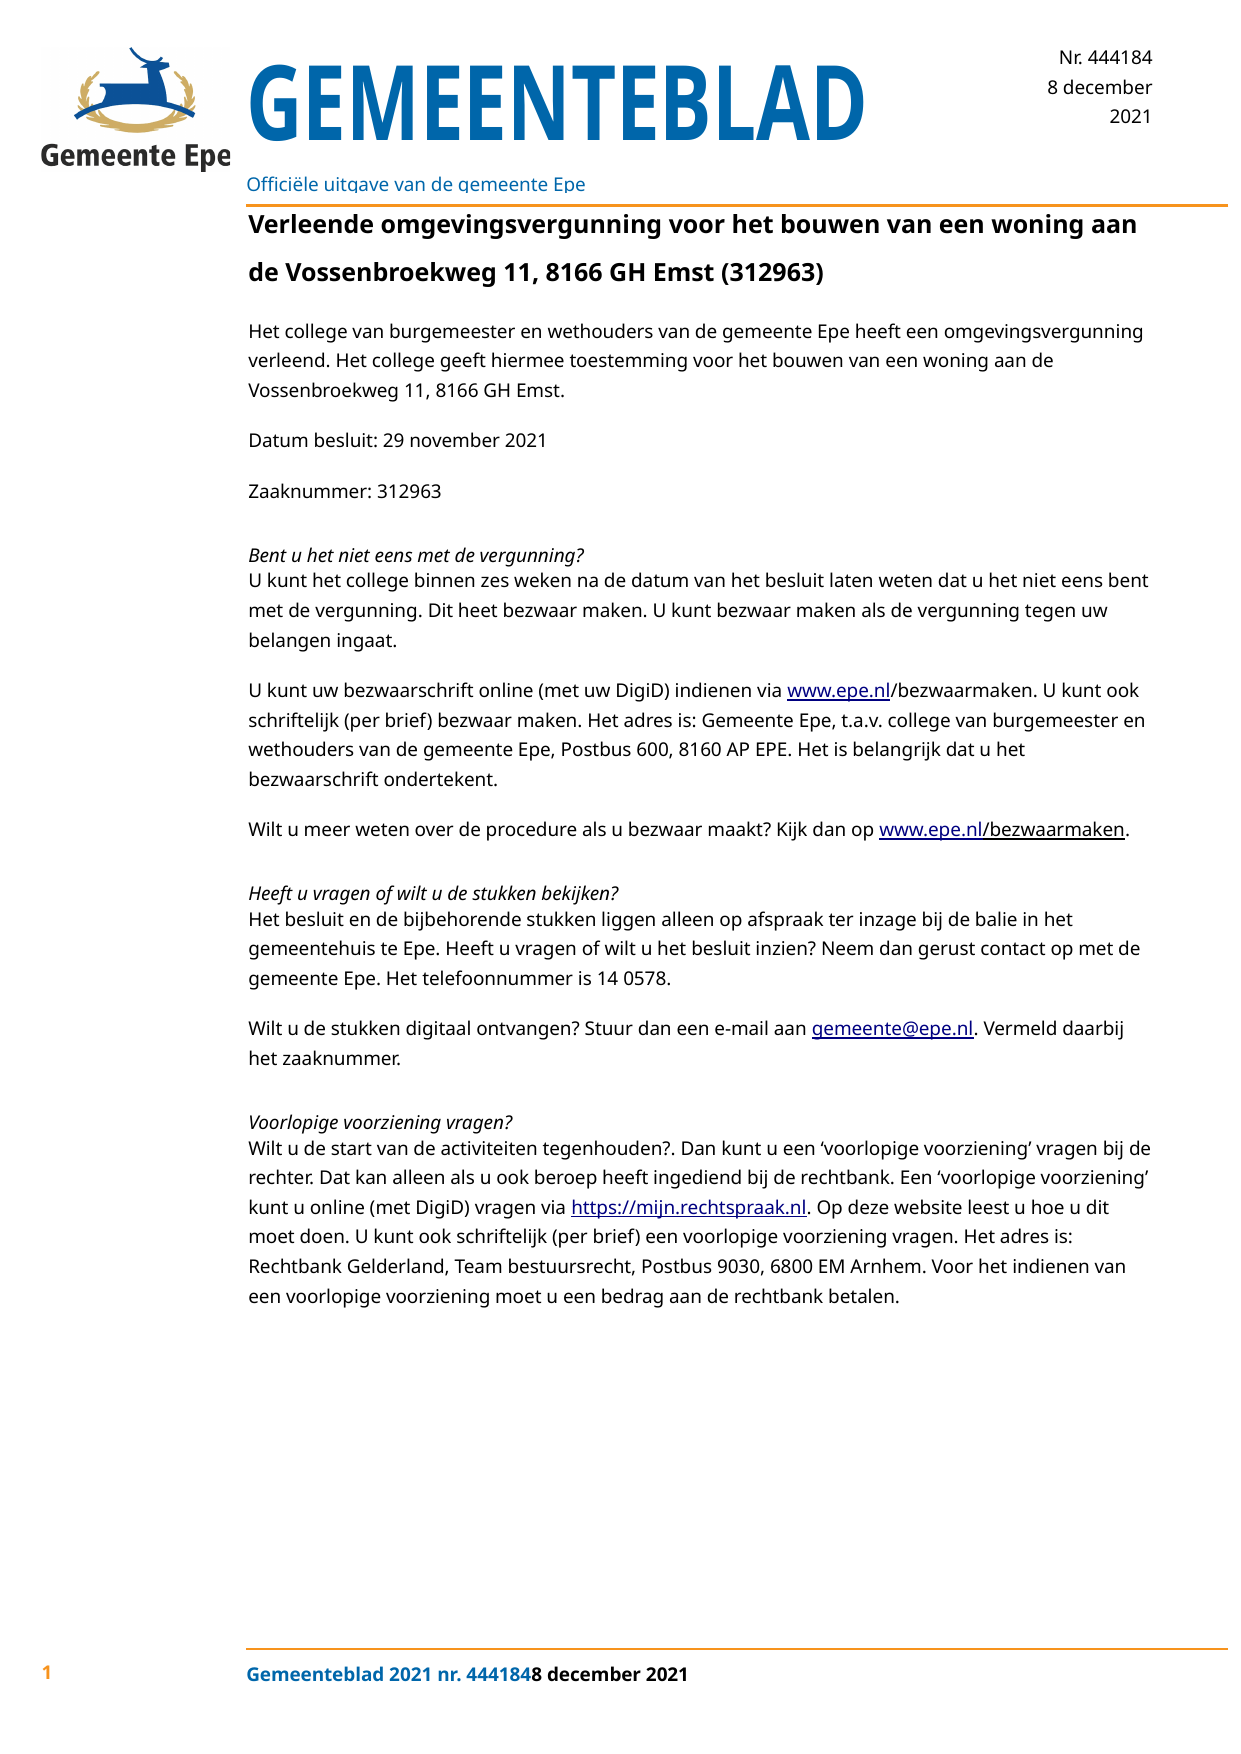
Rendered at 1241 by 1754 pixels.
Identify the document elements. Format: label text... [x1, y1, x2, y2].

picture [41, 47, 231, 172]
text Verleende omgevingsvergunning voor het bouwen van een woning aan de Vossenbroekweg 11, 8166 GH Emst (312963) [248, 207, 1152, 288]
text Het college van burgemeester en wethouders van de gemeente Epe heeft een omgevingsvergunning verleend. Het college geeft hiermee toestemming voor het bouwen van een woning aan de Vossenbroekweg 11, 8166 GH Emst. [248, 318, 1152, 403]
text Heeft u vragen of wilt u de stukken bekijken? [248, 880, 1152, 906]
text Wilt u de stukken digitaal ontvangen? Stuur dan een e-mail aan gemeente@epe.nl. Vermeld daarbij het zaaknummer. [248, 1016, 1152, 1071]
text Zaaknummer: 312963 [248, 478, 1152, 504]
text Datum besluit: 29 november 2021 [248, 427, 1152, 453]
text U kunt het college binnen zes weken na de datum van het besluit laten weten dat u het niet eens bent met de vergunning. Dit heet bezwaar maken. U kunt bezwaar maken als de vergunning tegen uw belangen ingaat. [248, 568, 1152, 652]
text Wilt u meer weten over de procedure als u bezwaar maakt? Kijk dan op www.epe.nl/bezwaarmaken. [248, 816, 1152, 842]
text Wilt u de start van de activiteiten tegenhouden?. Dan kunt u een ‘voorlopige voorziening’ vragen bij de rechter. Dat kan alleen als u ook beroep heeft ingediend bij de rechtbank. Een ‘voorlopige voorziening’ kunt u online (met DigiD) vragen via https://mijn.rechtspraak.nl. Op deze website leest u hoe u dit moet doen. U kunt ook schriftelijk (per brief) een voorlopige voorziening vragen. Het adres is: Rechtbank Gelderland, Team bestuursrecht, Postbus 9030, 6800 EM Arnhem. Voor het indienen van een voorlopige voorziening moet u een bedrag aan de rechtbank betalen. [248, 1135, 1152, 1308]
text Het besluit en de bijbehorende stukken liggen alleen op afspraak ter inzage bij de balie in het gemeentehuis te Epe. Heeft u vragen of wilt u het besluit inzien? Neem dan gerust contact op met de gemeente Epe. Het telefoonnummer is 14 0578. [248, 906, 1152, 991]
text Voorlopige voorziening vragen? [248, 1109, 1152, 1135]
text U kunt uw bezwaarschrift online (met uw DigiD) indienen via www.epe.nl/bezwaarmaken. U kunt ook schriftelijk (per brief) bezwaar maken. Het adres is: Gemeente Epe, t.a.v. college van burgemeester en wethouders van de gemeente Epe, Postbus 600, 8160 AP EPE. Het is belangrijk dat u het bezwaarschrift ondertekent. [248, 677, 1152, 792]
text Bent u het niet eens met de vergunning? [248, 542, 1152, 568]
